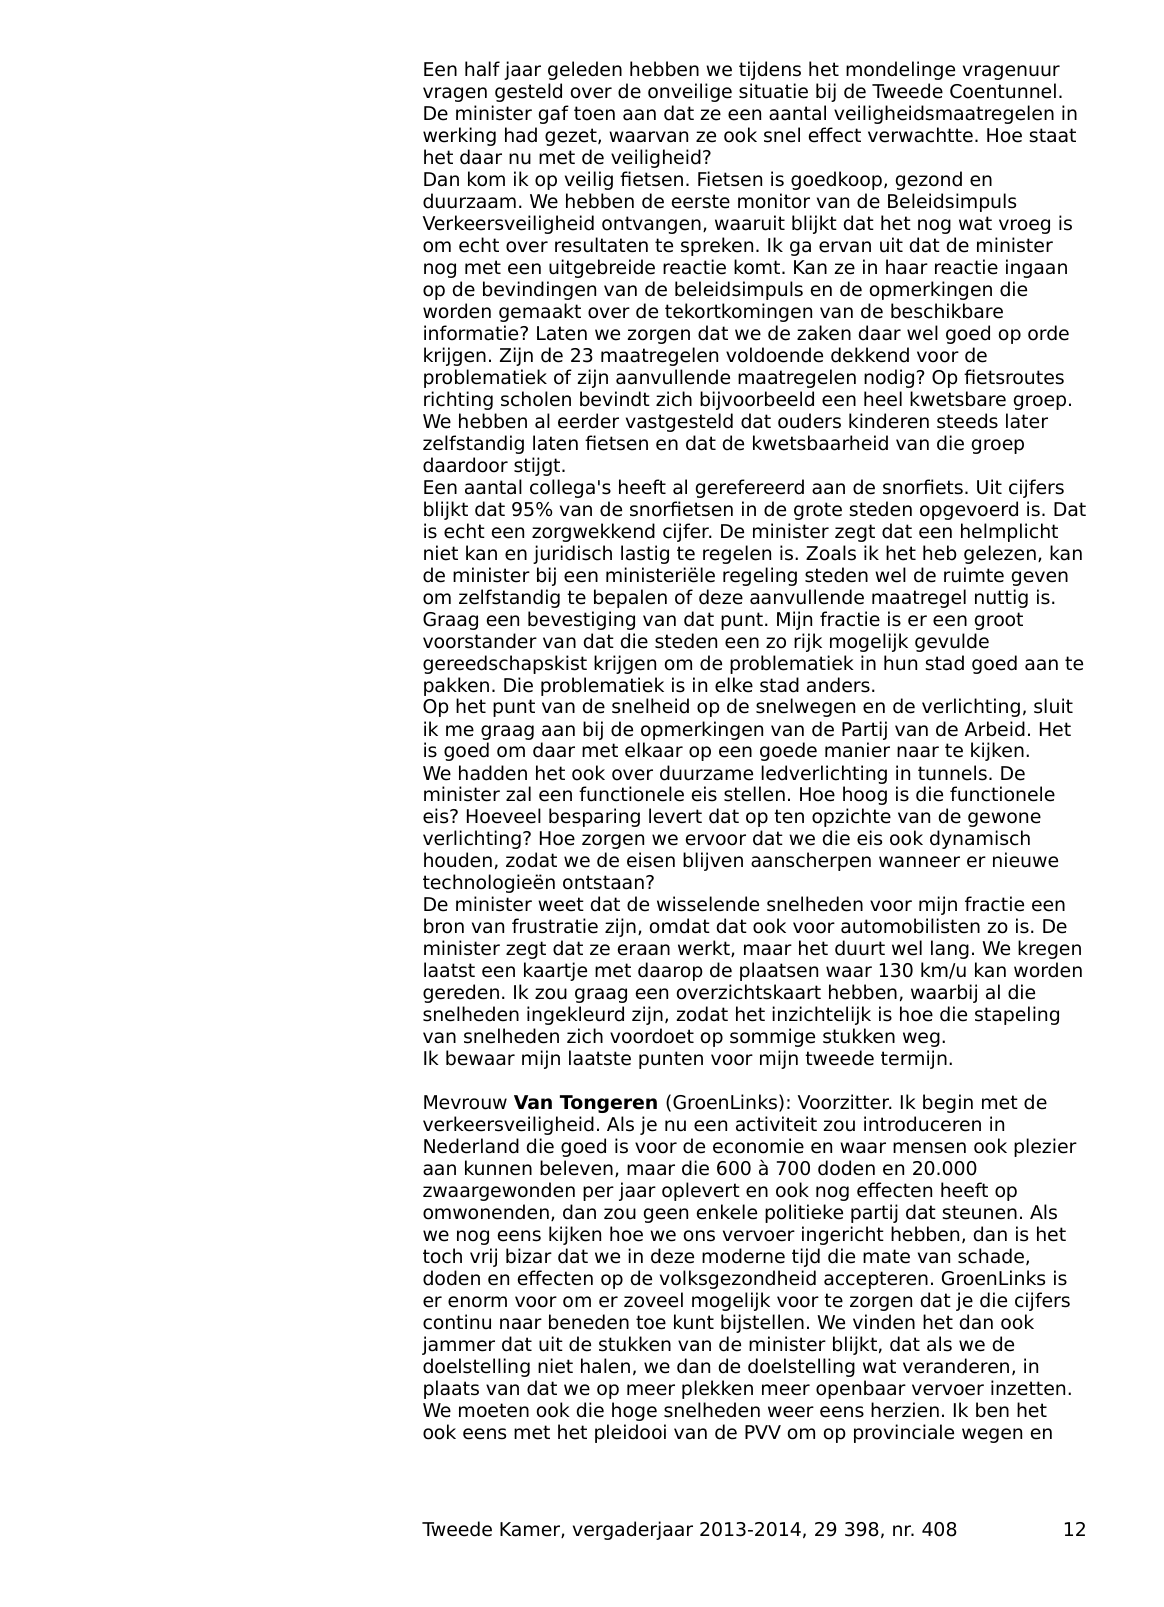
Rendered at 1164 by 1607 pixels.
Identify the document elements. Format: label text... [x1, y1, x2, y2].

text Dan kom ik op veilig fietsen. Fietsen is goedkoop, gezond en duurzaam. We hebben de eerste monitor van de Beleidsimpuls Verkeersveiligheid ontvangen, waaruit blijkt dat het nog wat vroeg is om echt over resultaten te spreken. Ik ga ervan uit dat de minister nog met een uitgebreide reactie komt. Kan ze in haar reactie ingaan op de bevindingen van de beleidsimpuls en de opmerkingen die worden gemaakt over de tekortkomingen van de beschikbare informatie? Laten we zorgen dat we de zaken daar wel goed op orde krijgen. Zijn de 23 maatregelen voldoende dekkend voor de problematiek of zijn aanvullende maatregelen nodig? Op fietsroutes richting scholen bevindt zich bijvoorbeeld een heel kwetsbare groep. We hebben al eerder vastgesteld dat ouders kinderen steeds later zelfstandig laten fietsen en dat de kwetsbaarheid van die groep daardoor stijgt. [422, 169, 1087, 477]
text De minister weet dat de wisselende snelheden voor mijn fractie een bron van frustratie zijn, omdat dat ook voor automobilisten zo is. De minister zegt dat ze eraan werkt, maar het duurt wel lang. We kregen laatst een kaartje met daarop de plaatsen waar 130 km/u kan worden gereden. Ik zou graag een overzichtskaart hebben, waarbij al die snelheden ingekleurd zijn, zodat het inzichtelijk is hoe die stapeling van snelheden zich voordoet op sommige stukken weg. [422, 894, 1087, 1048]
text Ik bewaar mijn laatste punten voor mijn tweede termijn. [422, 1048, 1087, 1070]
text Mevrouw Van Tongeren (GroenLinks): Voorzitter. Ik begin met de verkeersveiligheid. Als je nu een activiteit zou introduceren in Nederland die goed is voor de economie en waar mensen ook plezier aan kunnen beleven, maar die 600 à 700 doden en 20.000 zwaargewonden per jaar oplevert en ook nog effecten heeft op omwonenden, dan zou geen enkele politieke partij dat steunen. Als we nog eens kijken hoe we ons vervoer ingericht hebben, dan is het toch vrij bizar dat we in deze moderne tijd die mate van schade, doden en effecten op de volksgezondheid accepteren. GroenLinks is er enorm voor om er zoveel mogelijk voor te zorgen dat je die cijfers continu naar beneden toe kunt bijstellen. We vinden het dan ook jammer dat uit de stukken van de minister blijkt, dat als we de doelstelling niet halen, we dan de doelstelling wat veranderen, in plaats van dat we op meer plekken meer openbaar vervoer inzetten. We moeten ook die hoge snelheden weer eens herzien. Ik ben het ook eens met het pleidooi van de PVV om op provinciale wegen en [422, 1092, 1087, 1444]
text Op het punt van de snelheid op de snelwegen en de verlichting, sluit ik me graag aan bij de opmerkingen van de Partij van de Arbeid. Het is goed om daar met elkaar op een goede manier naar te kijken. [422, 696, 1087, 762]
text Een aantal collega's heeft al gerefereerd aan de snorfiets. Uit cijfers blijkt dat 95% van de snorfietsen in de grote steden opgevoerd is. Dat is echt een zorgwekkend cijfer. De minister zegt dat een helmplicht niet kan en juridisch lastig te regelen is. Zoals ik het heb gelezen, kan de minister bij een ministeriële regeling steden wel de ruimte geven om zelfstandig te bepalen of deze aanvullende maatregel nuttig is. Graag een bevestiging van dat punt. Mijn fractie is er een groot voorstander van dat die steden een zo rijk mogelijk gevulde gereedschapskist krijgen om de problematiek in hun stad goed aan te pakken. Die problematiek is in elke stad anders. [422, 477, 1087, 696]
text We hadden het ook over duurzame ledverlichting in tunnels. De minister zal een functionele eis stellen. Hoe hoog is die functionele eis? Hoeveel besparing levert dat op ten opzichte van de gewone verlichting? Hoe zorgen we ervoor dat we die eis ook dynamisch houden, zodat we de eisen blijven aanscherpen wanneer er nieuwe technologieën ontstaan? [422, 762, 1087, 894]
text Een half jaar geleden hebben we tijdens het mondelinge vragenuur vragen gesteld over de onveilige situatie bij de Tweede Coentunnel. De minister gaf toen aan dat ze een aantal veiligheidsmaatregelen in werking had gezet, waarvan ze ook snel effect verwachtte. Hoe staat het daar nu met de veiligheid? [422, 59, 1087, 169]
